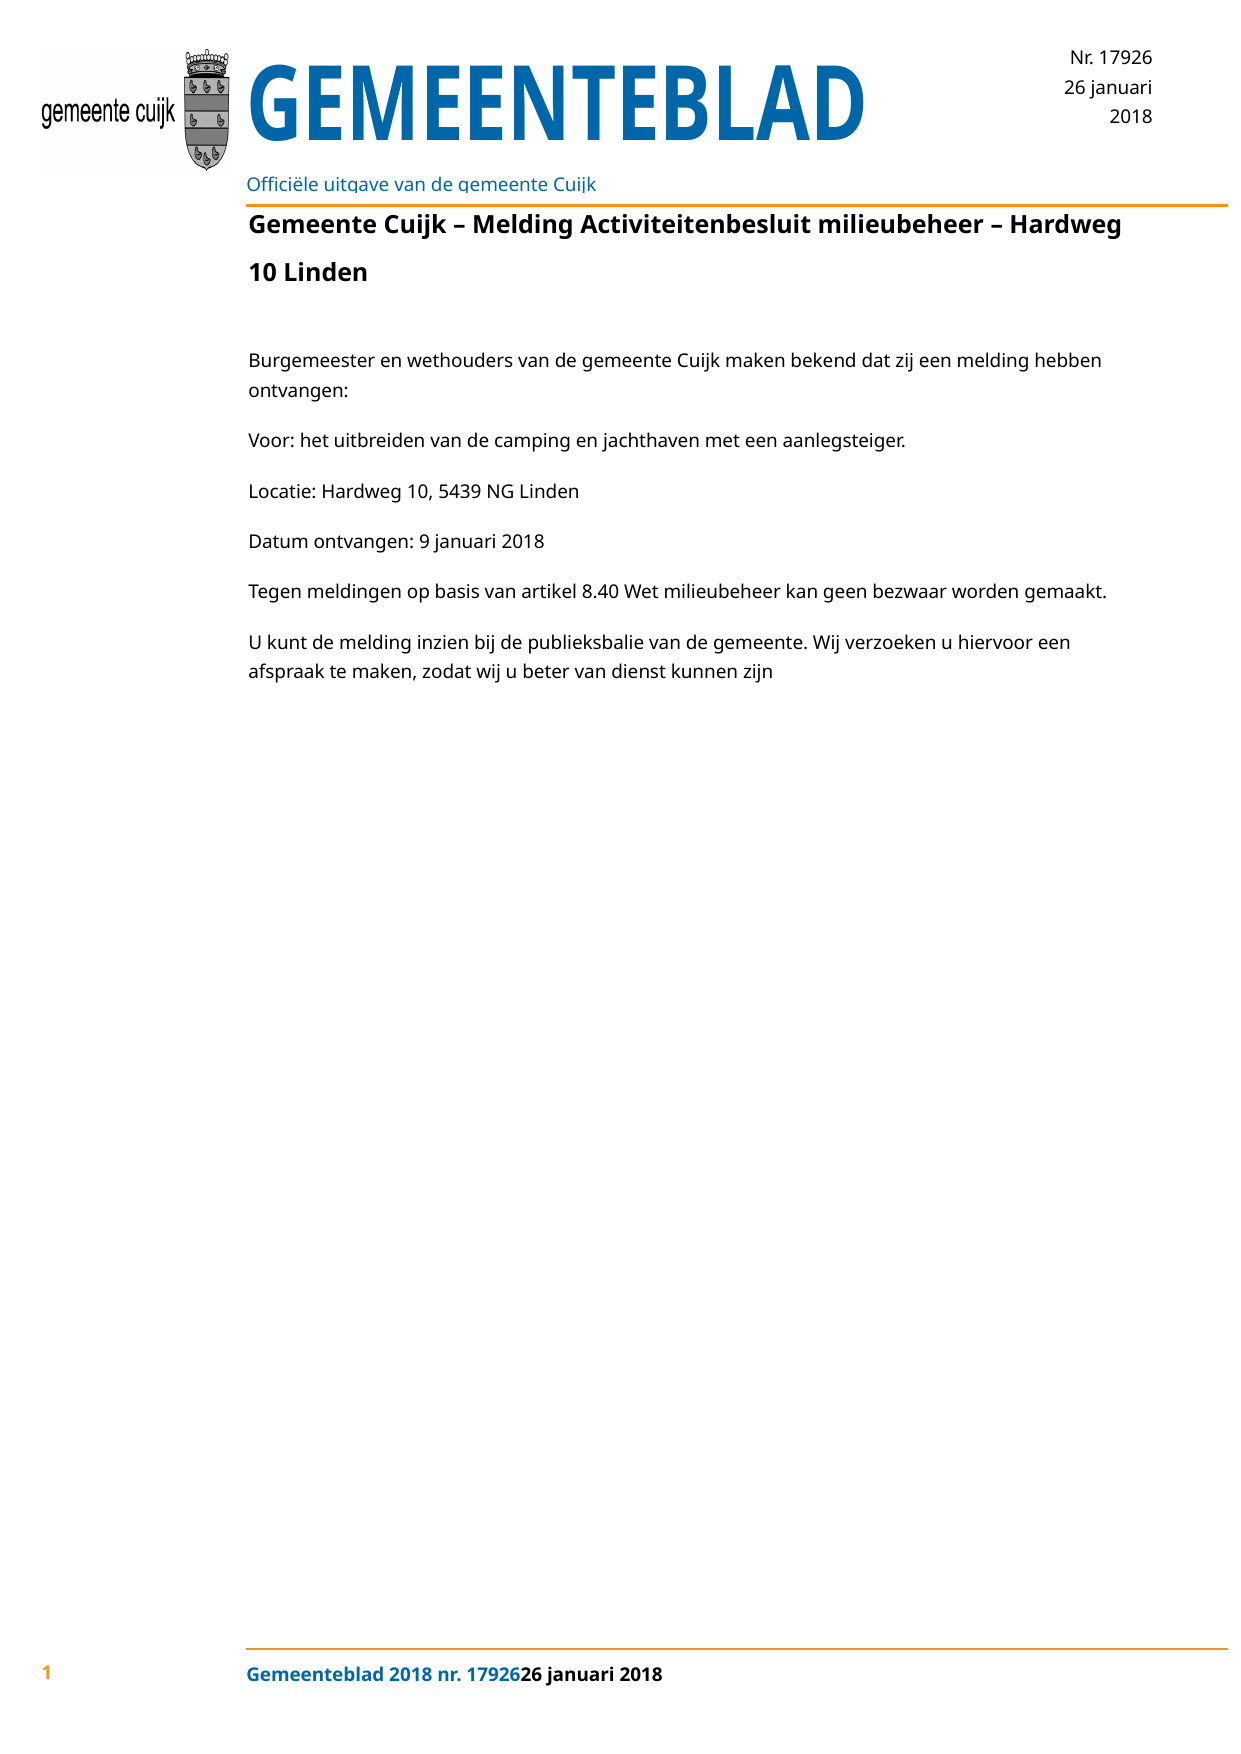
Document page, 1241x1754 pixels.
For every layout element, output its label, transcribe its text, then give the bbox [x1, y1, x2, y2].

text Voor: het uitbreiden van de camping en jachthaven met een aanlegsteiger. [248, 427, 1152, 453]
picture [41, 47, 231, 172]
text Tegen meldingen op basis van artikel 8.40 Wet milieubeheer kan geen bezwaar worden gemaakt. [248, 579, 1152, 604]
text Locatie: Hardweg 10, 5439 NG Linden [248, 478, 1152, 504]
text Gemeente Cuijk – Melding Activiteitenbesluit milieubeheer – Hardweg 10 Linden [248, 207, 1152, 288]
text Burgemeester en wethouders van de gemeente Cuijk maken bekend dat zij een melding hebben ontvangen: [248, 347, 1152, 403]
text U kunt de melding inzien bij de publieksbalie van de gemeente. Wij verzoeken u hiervoor een afspraak te maken, zodat wij u beter van dienst kunnen zijn [248, 629, 1152, 684]
text Datum ontvangen: 9 januari 2018 [248, 528, 1152, 554]
